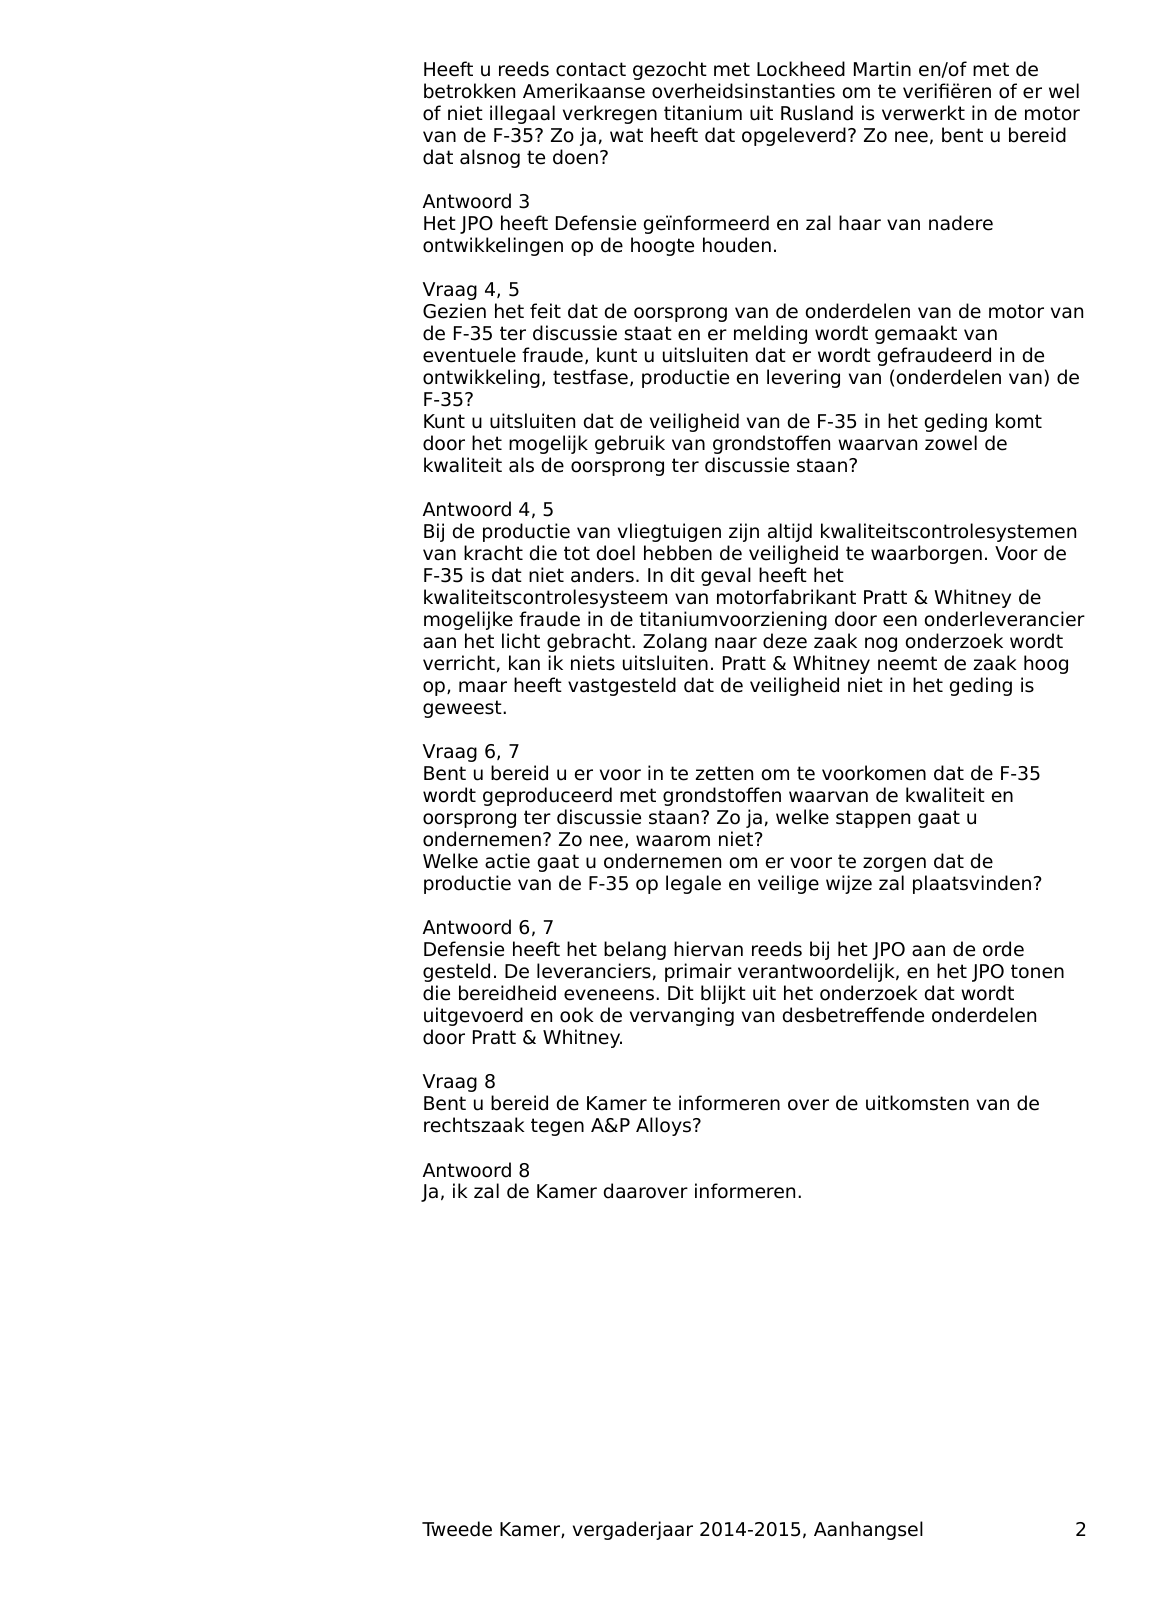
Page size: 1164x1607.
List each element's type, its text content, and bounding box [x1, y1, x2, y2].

text Vraag 4, 5 [422, 279, 1087, 301]
text Heeft u reeds contact gezocht met Lockheed Martin en/of met de betrokken Amerikaanse overheidsinstanties om te verifiëren of er wel of niet illegaal verkregen titanium uit Rusland is verwerkt in de motor van de F-35? Zo ja, wat heeft dat opgeleverd? Zo nee, bent u bereid dat alsnog te doen? [422, 59, 1087, 169]
text Ja, ik zal de Kamer daarover informeren. [422, 1181, 1087, 1203]
text Welke actie gaat u ondernemen om er voor te zorgen dat de productie van de F-35 op legale en veilige wijze zal plaatsvinden? [422, 851, 1087, 895]
text Het JPO heeft Defensie geïnformeerd en zal haar van nadere ontwikkelingen op de hoogte houden. [422, 213, 1087, 257]
text Bent u bereid de Kamer te informeren over de uitkomsten van de rechtszaak tegen A&P Alloys? [422, 1093, 1087, 1137]
text Bent u bereid u er voor in te zetten om te voorkomen dat de F-35 wordt geproduceerd met grondstoffen waarvan de kwaliteit en oorsprong ter discussie staan? Zo ja, welke stappen gaat u ondernemen? Zo nee, waarom niet? [422, 763, 1087, 851]
text Kunt u uitsluiten dat de veiligheid van de F-35 in het geding komt door het mogelijk gebruik van grondstoffen waarvan zowel de kwaliteit als de oorsprong ter discussie staan? [422, 411, 1087, 477]
text Defensie heeft het belang hiervan reeds bij het JPO aan de orde gesteld. De leveranciers, primair verantwoordelijk, en het JPO tonen die bereidheid eveneens. Dit blijkt uit het onderzoek dat wordt uitgevoerd en ook de vervanging van desbetreffende onderdelen door Pratt & Whitney. [422, 939, 1087, 1049]
text Vraag 6, 7 [422, 741, 1087, 763]
text Vraag 8 [422, 1071, 1087, 1093]
text Bij de productie van vliegtuigen zijn altijd kwaliteitscontrolesystemen van kracht die tot doel hebben de veiligheid te waarborgen. Voor de F-35 is dat niet anders. In dit geval heeft het kwaliteitscontrolesysteem van motorfabrikant Pratt & Whitney de mogelijke fraude in de titaniumvoorziening door een onderleverancier aan het licht gebracht. Zolang naar deze zaak nog onderzoek wordt verricht, kan ik niets uitsluiten. Pratt & Whitney neemt de zaak hoog op, maar heeft vastgesteld dat de veiligheid niet in het geding is geweest. [422, 521, 1087, 719]
text Antwoord 3 [422, 191, 1087, 213]
text Gezien het feit dat de oorsprong van de onderdelen van de motor van de F-35 ter discussie staat en er melding wordt gemaakt van eventuele fraude, kunt u uitsluiten dat er wordt gefraudeerd in de ontwikkeling, testfase, productie en levering van (onderdelen van) de F-35? [422, 301, 1087, 411]
text Antwoord 6, 7 [422, 917, 1087, 939]
text Antwoord 8 [422, 1159, 1087, 1181]
text Antwoord 4, 5 [422, 499, 1087, 521]
